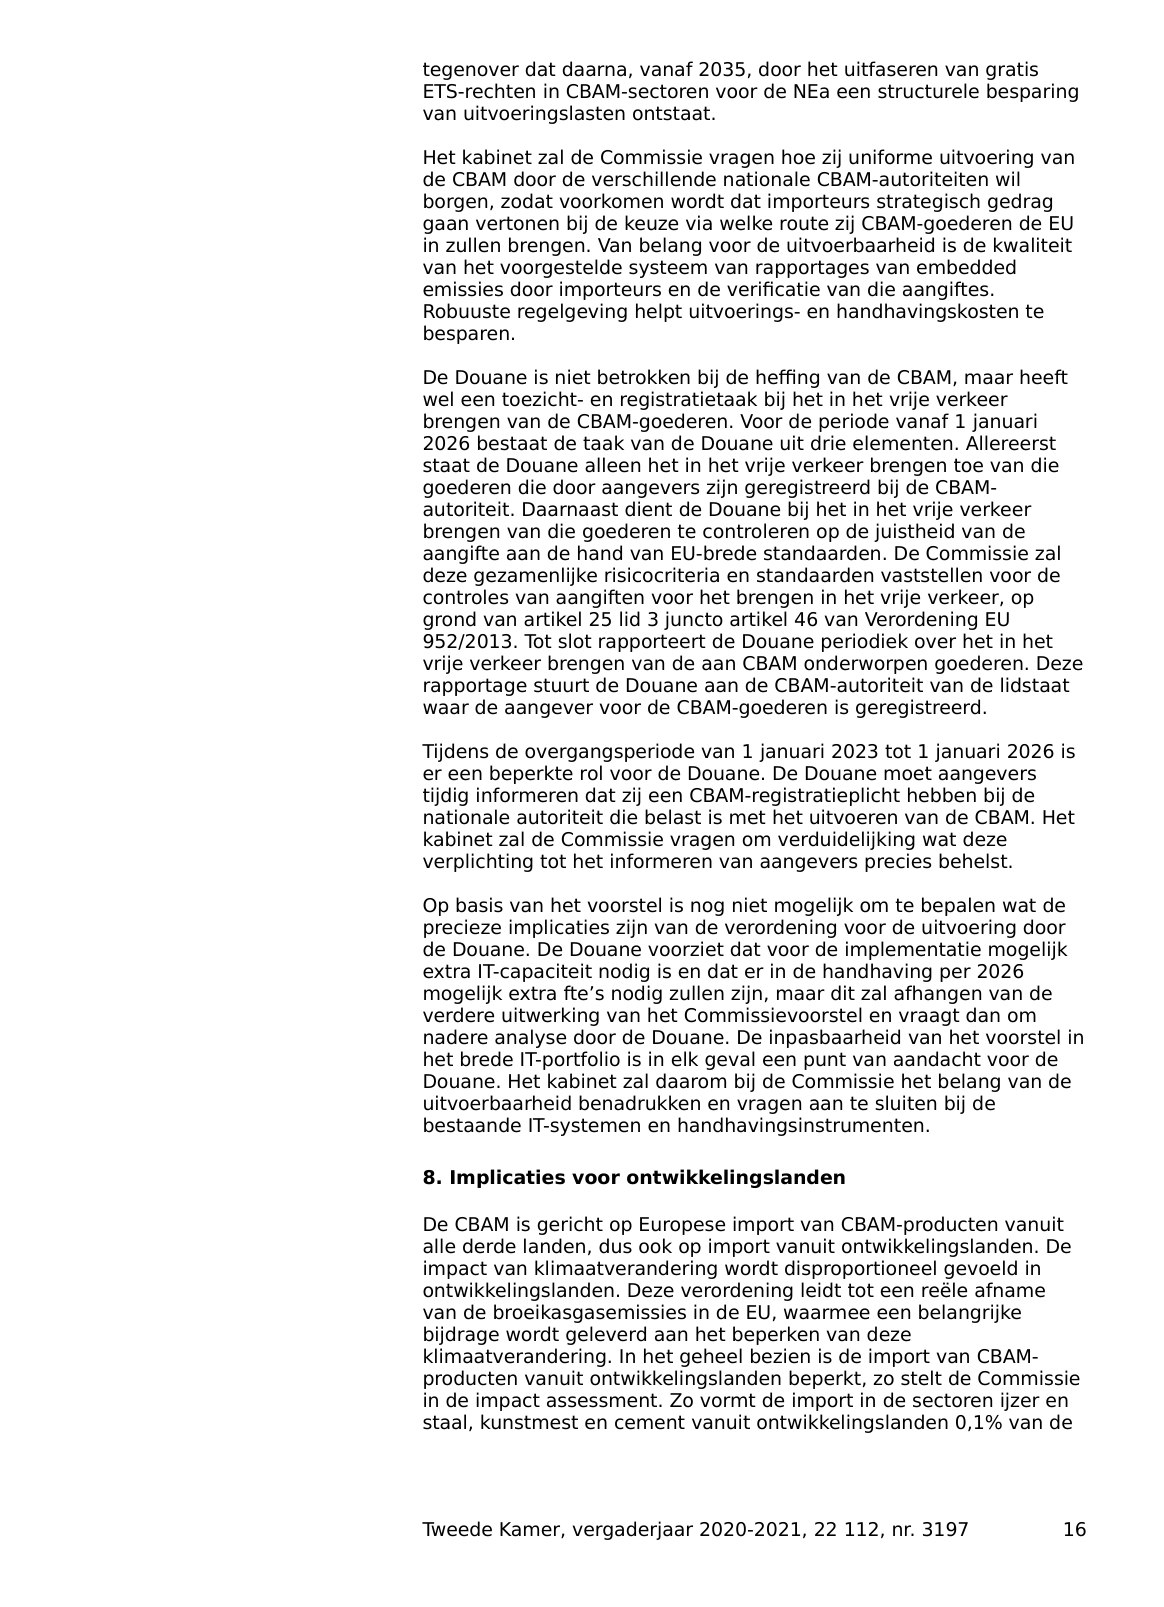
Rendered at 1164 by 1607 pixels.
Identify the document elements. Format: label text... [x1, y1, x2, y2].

text tegenover dat daarna, vanaf 2035, door het uitfaseren van gratis ETS-rechten in CBAM-sectoren voor de NEa een structurele besparing van uitvoeringslasten ontstaat. [422, 59, 1087, 125]
subtitle 8. Implicaties voor ontwikkelingslanden [422, 1167, 1087, 1189]
text Tijdens de overgangsperiode van 1 januari 2023 tot 1 januari 2026 is er een beperkte rol voor de Douane. De Douane moet aangevers tijdig informeren dat zij een CBAM-registratieplicht hebben bij de nationale autoriteit die belast is met het uitvoeren van de CBAM. Het kabinet zal de Commissie vragen om verduidelijking wat deze verplichting tot het informeren van aangevers precies behelst. [422, 741, 1087, 873]
text De Douane is niet betrokken bij de heffing van de CBAM, maar heeft wel een toezicht- en registratietaak bij het in het vrije verkeer brengen van de CBAM-goederen. Voor de periode vanaf 1 januari 2026 bestaat de taak van de Douane uit drie elementen. Allereerst staat de Douane alleen het in het vrije verkeer brengen toe van die goederen die door aangevers zijn geregistreerd bij de CBAM-autoriteit. Daarnaast dient de Douane bij het in het vrije verkeer brengen van die goederen te controleren op de juistheid van de aangifte aan de hand van EU-brede standaarden. De Commissie zal deze gezamenlijke risicocriteria en standaarden vaststellen voor de controles van aangiften voor het brengen in het vrije verkeer, op grond van artikel 25 lid 3 juncto artikel 46 van Verordening EU 952/2013. Tot slot rapporteert de Douane periodiek over het in het vrije verkeer brengen van de aan CBAM onderworpen goederen. Deze rapportage stuurt de Douane aan de CBAM-autoriteit van de lidstaat waar de aangever voor de CBAM-goederen is geregistreerd. [422, 367, 1087, 719]
text Het kabinet zal de Commissie vragen hoe zij uniforme uitvoering van de CBAM door de verschillende nationale CBAM-autoriteiten wil borgen, zodat voorkomen wordt dat importeurs strategisch gedrag gaan vertonen bij de keuze via welke route zij CBAM-goederen de EU in zullen brengen. Van belang voor de uitvoerbaarheid is de kwaliteit van het voorgestelde systeem van rapportages van embedded emissies door importeurs en de verificatie van die aangiftes. Robuuste regelgeving helpt uitvoerings- en handhavingskosten te besparen. [422, 147, 1087, 345]
text Op basis van het voorstel is nog niet mogelijk om te bepalen wat de precieze implicaties zijn van de verordening voor de uitvoering door de Douane. De Douane voorziet dat voor de implementatie mogelijk extra IT-capaciteit nodig is en dat er in de handhaving per 2026 mogelijk extra fte’s nodig zullen zijn, maar dit zal afhangen van de verdere uitwerking van het Commissievoorstel en vraagt dan om nadere analyse door de Douane. De inpasbaarheid van het voorstel in het brede IT-portfolio is in elk geval een punt van aandacht voor de Douane. Het kabinet zal daarom bij de Commissie het belang van de uitvoerbaarheid benadrukken en vragen aan te sluiten bij de bestaande IT-systemen en handhavingsinstrumenten. [422, 895, 1087, 1137]
text De CBAM is gericht op Europese import van CBAM-producten vanuit alle derde landen, dus ook op import vanuit ontwikkelingslanden. De impact van klimaatverandering wordt disproportioneel gevoeld in ontwikkelingslanden. Deze verordening leidt tot een reële afname van de broeikasgasemissies in de EU, waarmee een belangrijke bijdrage wordt geleverd aan het beperken van deze klimaatverandering. In het geheel bezien is de import van CBAM-producten vanuit ontwikkelingslanden beperkt, zo stelt de Commissie in de impact assessment. Zo vormt de import in de sectoren ijzer en staal, kunstmest en cement vanuit ontwikkelingslanden 0,1% van de [422, 1214, 1087, 1434]
